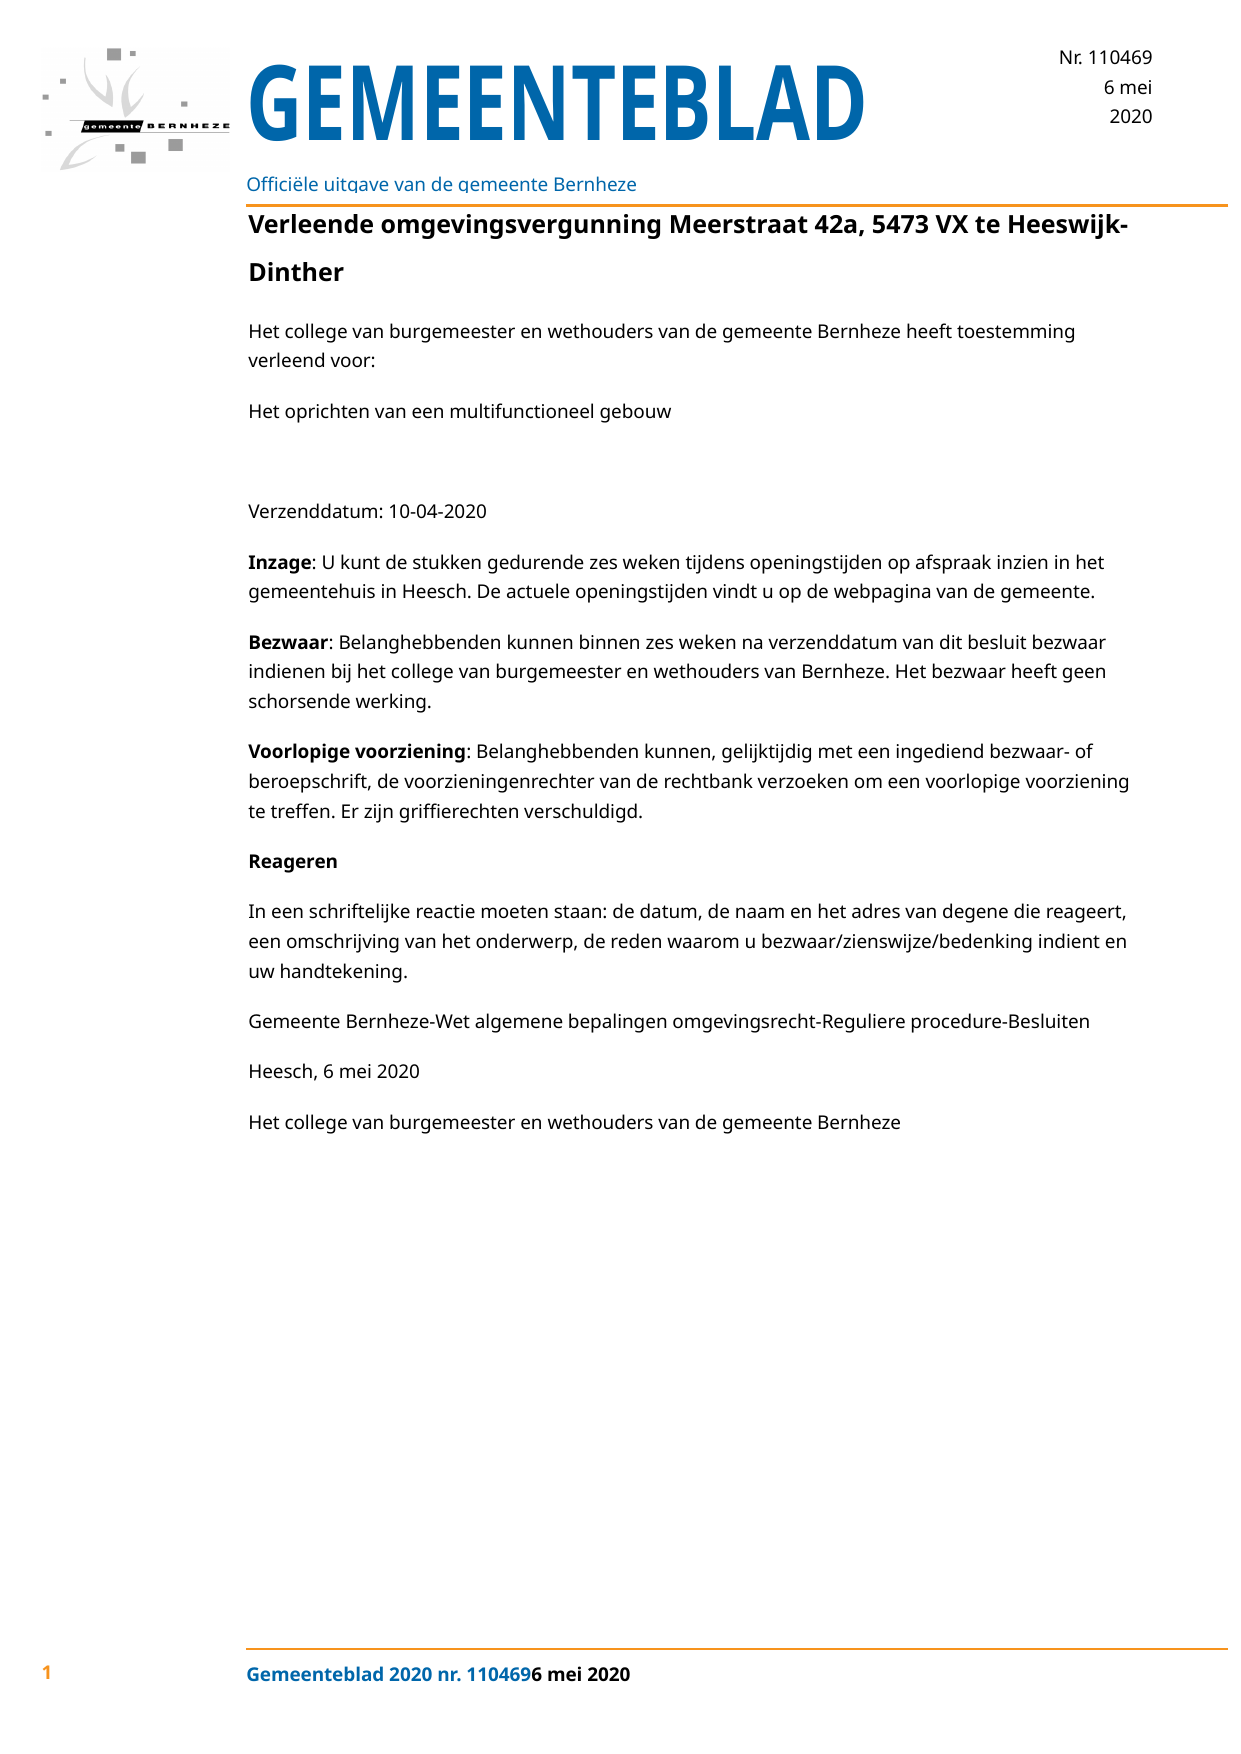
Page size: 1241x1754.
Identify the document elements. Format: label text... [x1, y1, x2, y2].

text Voorlopige voorziening: Belanghebbenden kunnen, gelijktijdig met een ingediend bezwaar- of beroepschrift, de voorzieningenrechter van de rechtbank verzoeken om een voorlopige voorziening te treffen. Er zijn griffierechten verschuldigd. [248, 739, 1152, 824]
text Het oprichten van een multifunctioneel gebouw [248, 398, 1152, 424]
text Reageren [248, 848, 1152, 874]
text In een schriftelijke reactie moeten staan: de datum, de naam en het adres van degene die reageert, een omschrijving van het onderwerp, de reden waarom u bezwaar/zienswijze/bedenking indient en uw handtekening. [248, 899, 1152, 984]
text Het college van burgemeester en wethouders van de gemeente Bernheze [248, 1109, 1152, 1135]
text Bezwaar: Belanghebbenden kunnen binnen zes weken na verzenddatum van dit besluit bezwaar indienen bij het college van burgemeester en wethouders van Bernheze. Het bezwaar heeft geen schorsende werking. [248, 629, 1152, 714]
text Het college van burgemeester en wethouders van de gemeente Bernheze heeft toestemming verleend voor: [248, 318, 1152, 373]
text Verleende omgevingsvergunning Meerstraat 42a, 5473 VX te Heeswijk-Dinther [248, 207, 1152, 288]
text Verzenddatum: 10-04-2020 [248, 499, 1152, 524]
text Heesch, 6 mei 2020 [248, 1059, 1152, 1084]
text Inzage: U kunt de stukken gedurende zes weken tijdens openingstijden op afspraak inzien in het gemeentehuis in Heesch. De actuele openingstijden vindt u op de webpagina van de gemeente. [248, 549, 1152, 604]
picture [41, 47, 231, 172]
text Gemeente Bernheze-Wet algemene bepalingen omgevingsrecht-Reguliere procedure-Besluiten [248, 1008, 1152, 1034]
